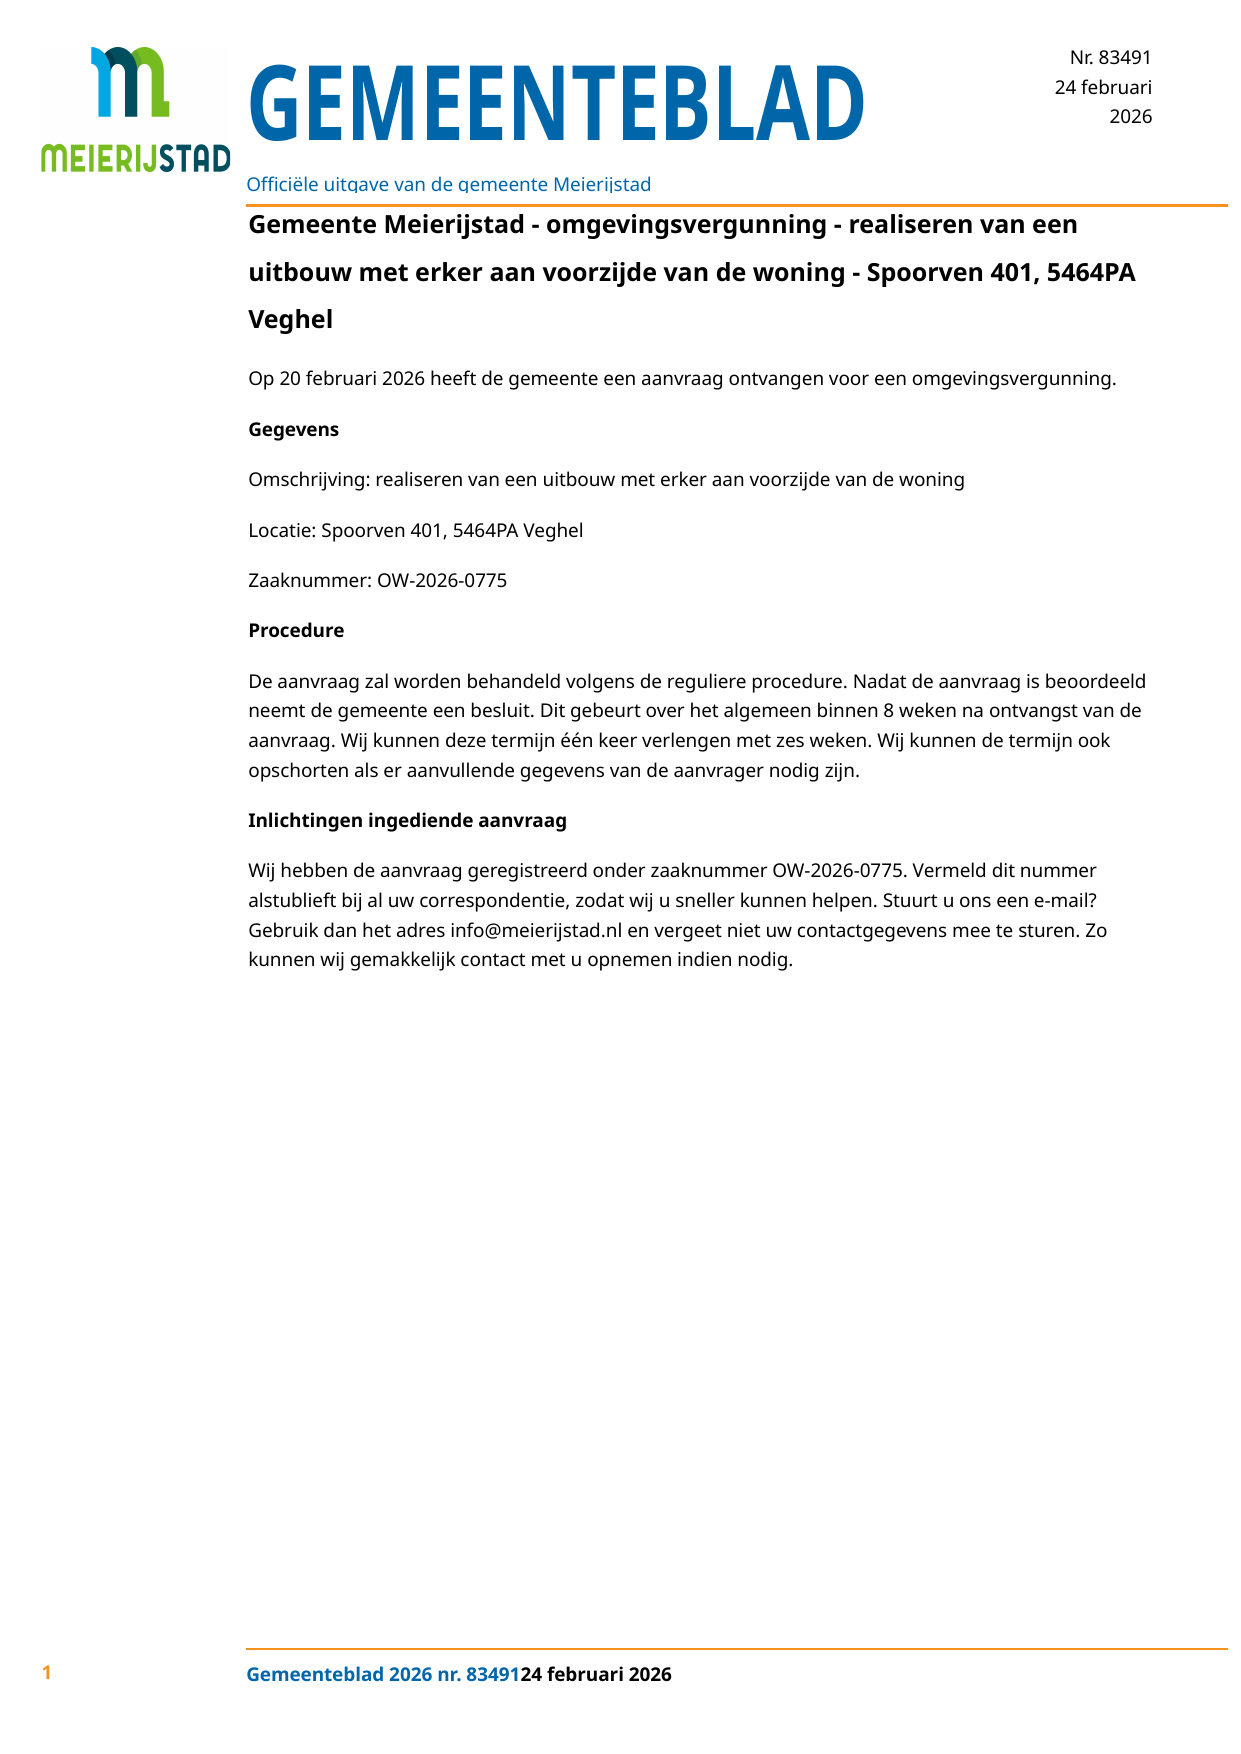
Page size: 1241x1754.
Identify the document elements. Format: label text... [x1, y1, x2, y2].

text Locatie: Spoorven 401, 5464PA Veghel [248, 517, 1152, 542]
text Wij hebben de aanvraag geregistreerd onder zaaknummer OW-2026-0775. Vermeld dit nummer alstublieft bij al uw correspondentie, zodat wij u sneller kunnen helpen. Stuurt u ons een e-mail? Gebruik dan het adres info@meierijstad.nl en vergeet niet uw contactgegevens mee te sturen. Zo kunnen wij gemakkelijk contact met u opnemen indien nodig. [248, 858, 1152, 972]
text De aanvraag zal worden behandeld volgens de reguliere procedure. Nadat de aanvraag is beoordeeld neemt de gemeente een besluit. Dit gebeurt over het algemeen binnen 8 weken na ontvangst van de aanvraag. Wij kunnen deze termijn één keer verlengen met zes weken. Wij kunnen de termijn ook opschorten als er aanvullende gegevens van de aanvrager nodig zijn. [248, 668, 1152, 782]
text Op 20 februari 2026 heeft de gemeente een aanvraag ontvangen voor een omgevingsvergunning. [248, 366, 1152, 391]
text Gegevens [248, 416, 1152, 442]
text Gemeente Meierijstad - omgevingsvergunning - realiseren van een uitbouw met erker aan voorzijde van de woning - Spoorven 401, 5464PA Veghel [248, 207, 1152, 336]
text Procedure [248, 618, 1152, 643]
text Zaaknummer: OW-2026-0775 [248, 567, 1152, 593]
text Omschrijving: realiseren van een uitbouw met erker aan voorzijde van de woning [248, 466, 1152, 492]
picture [41, 47, 231, 172]
text Inlichtingen ingediende aanvraag [248, 807, 1152, 833]
